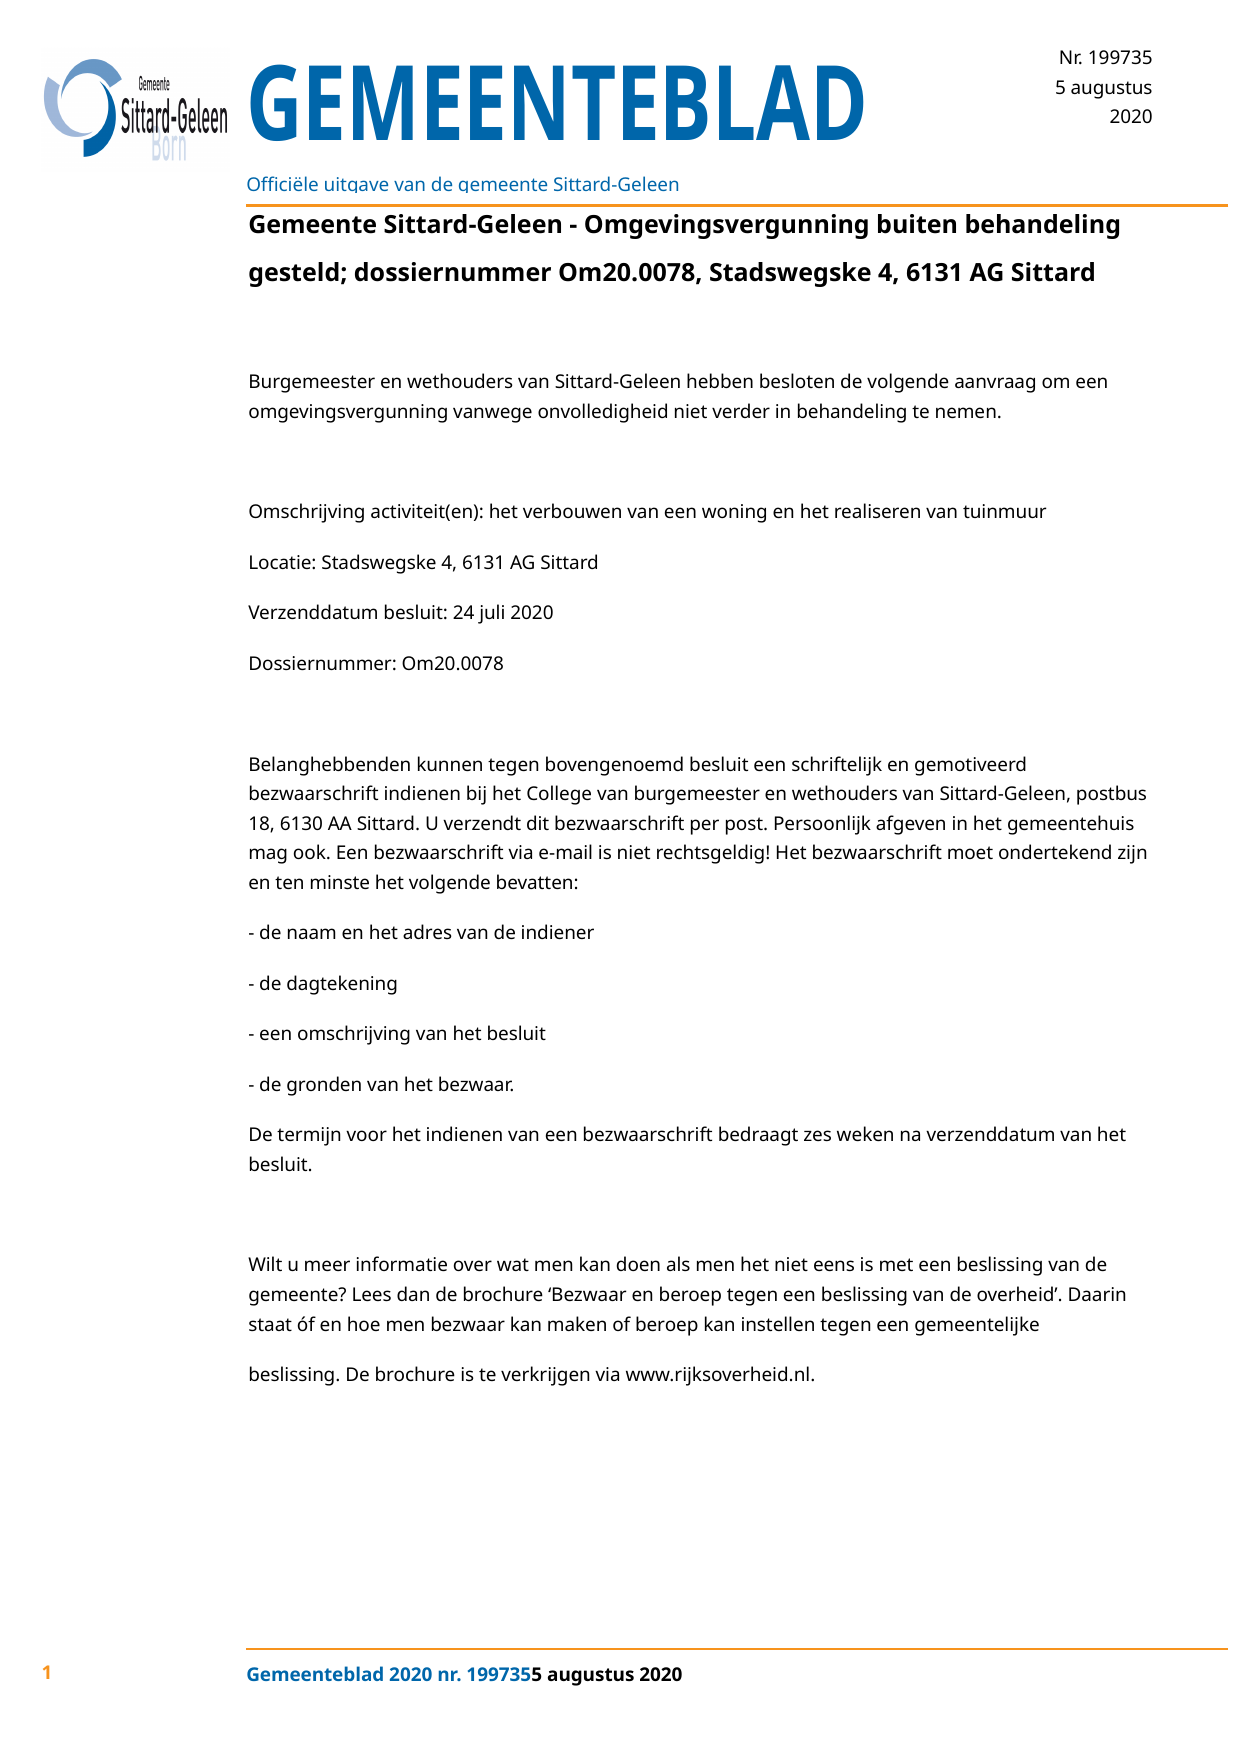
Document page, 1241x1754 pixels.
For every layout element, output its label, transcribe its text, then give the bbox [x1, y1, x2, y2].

picture [41, 47, 231, 172]
text Locatie: Stadswegske 4, 6131 AG Sittard [248, 549, 1152, 575]
text Belanghebbenden kunnen tegen bovengenoemd besluit een schriftelijk en gemotiveerd bezwaarschrift indienen bij het College van burgemeester en wethouders van Sittard-Geleen, postbus 18, 6130 AA Sittard. U verzendt dit bezwaarschrift per post. Persoonlijk afgeven in het gemeentehuis mag ook. Een bezwaarschrift via e-mail is niet rechtsgeldig! Het bezwaarschrift moet ondertekend zijn en ten minste het volgende bevatten: [248, 751, 1152, 895]
text Wilt u meer informatie over wat men kan doen als men het niet eens is met een beslissing van de gemeente? Lees dan de brochure ‘Bezwaar en beroep tegen een beslissing van de overheid’. Daarin staat óf en hoe men bezwaar kan maken of beroep kan instellen tegen een gemeentelijke [248, 1252, 1152, 1337]
text Verzenddatum besluit: 24 juli 2020 [248, 599, 1152, 625]
text Omschrijving activiteit(en): het verbouwen van een woning en het realiseren van tuinmuur [248, 499, 1152, 524]
text beslissing. De brochure is te verkrijgen via www.rijksoverheid.nl. [248, 1361, 1152, 1387]
text Burgemeester en wethouders van Sittard-Geleen hebben besloten de volgende aanvraag om een omgevingsvergunning vanwege onvolledigheid niet verder in behandeling te nemen. [248, 368, 1152, 424]
text - een omschrijving van het besluit [248, 1020, 1152, 1046]
text Dossiernummer: Om20.0078 [248, 650, 1152, 676]
text Gemeente Sittard-Geleen - Omgevingsvergunning buiten behandeling gesteld; dossiernummer Om20.0078, Stadswegske 4, 6131 AG Sittard [248, 207, 1152, 288]
text - de naam en het adres van de indiener [248, 919, 1152, 945]
text De termijn voor het indienen van een bezwaarschrift bedraagt zes weken na verzenddatum van het besluit. [248, 1121, 1152, 1177]
text - de gronden van het bezwaar. [248, 1071, 1152, 1097]
text - de dagtekening [248, 970, 1152, 996]
